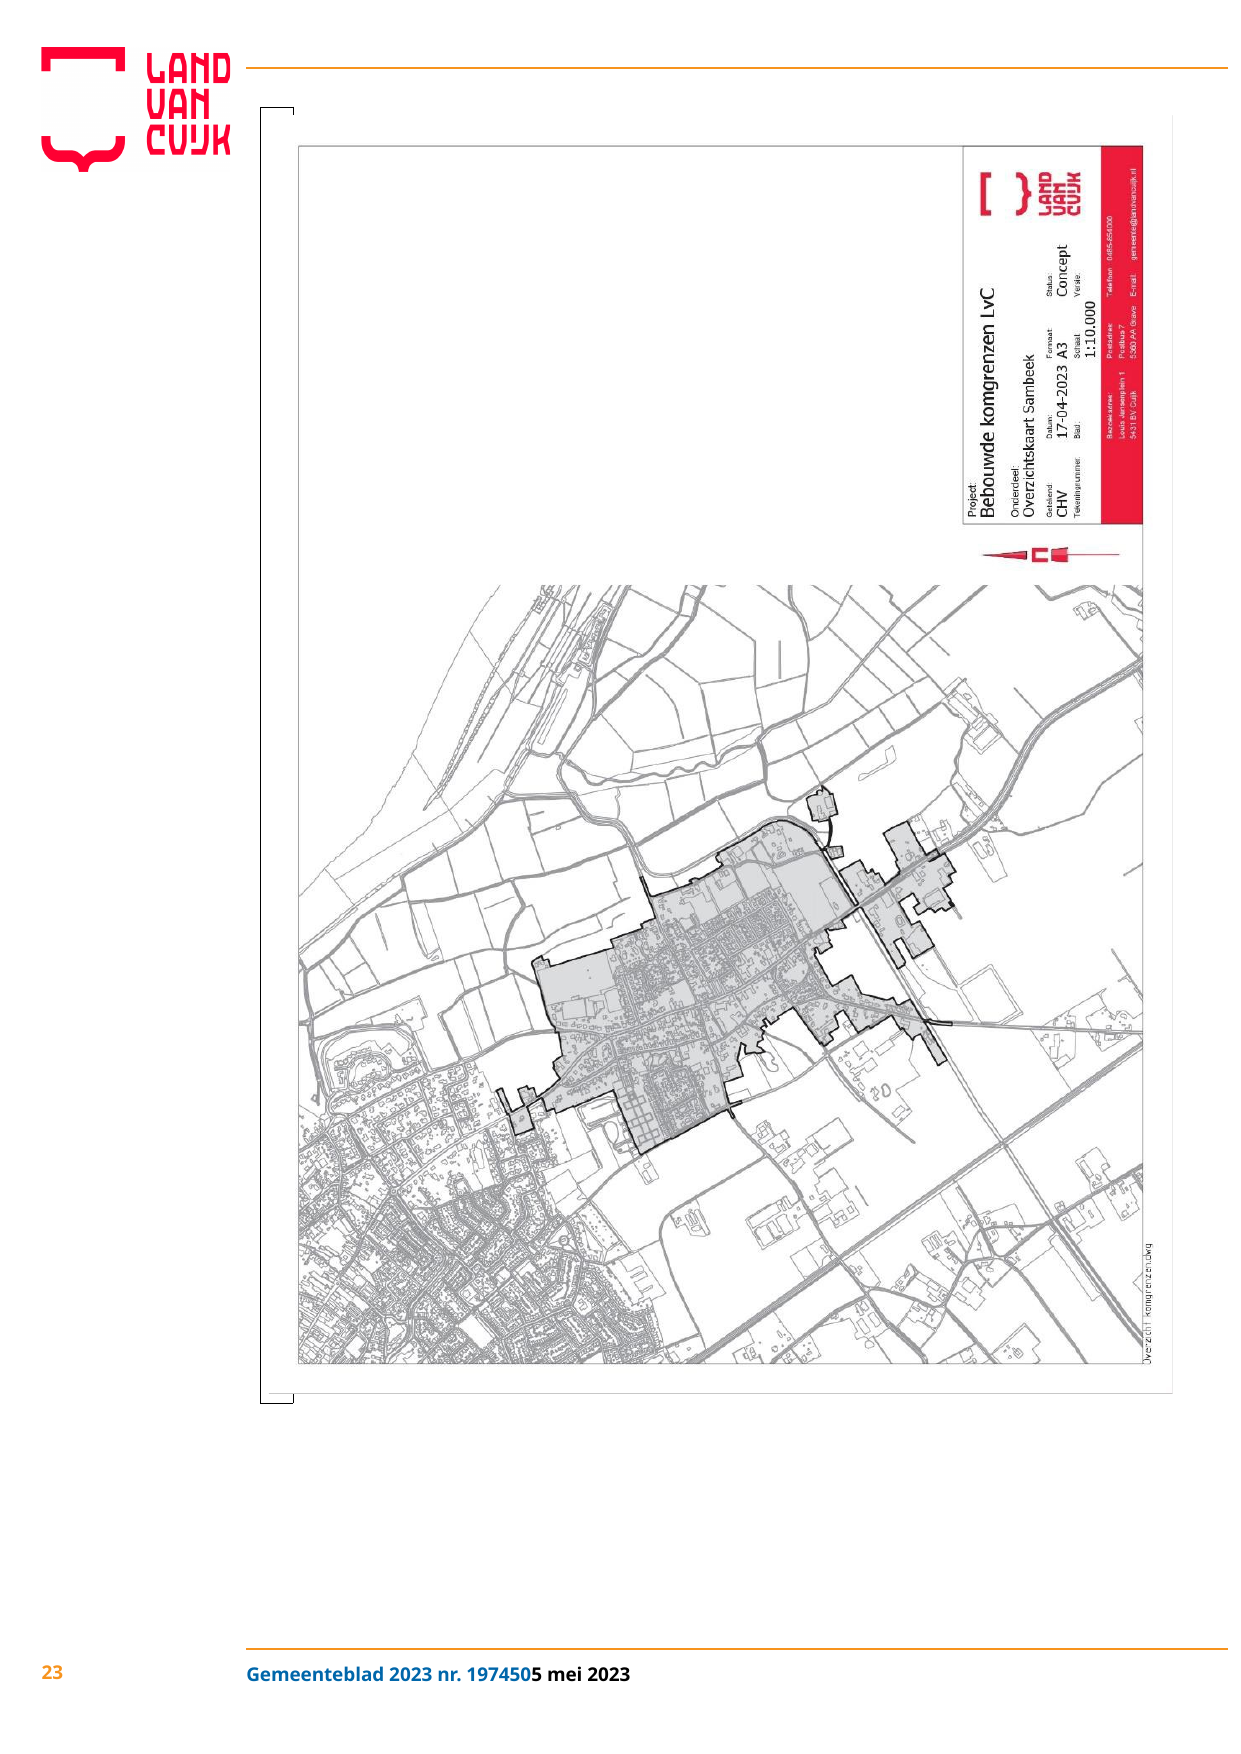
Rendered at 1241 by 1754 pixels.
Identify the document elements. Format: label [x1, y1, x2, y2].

picture [41, 47, 231, 172]
picture [268, 115, 1173, 1394]
